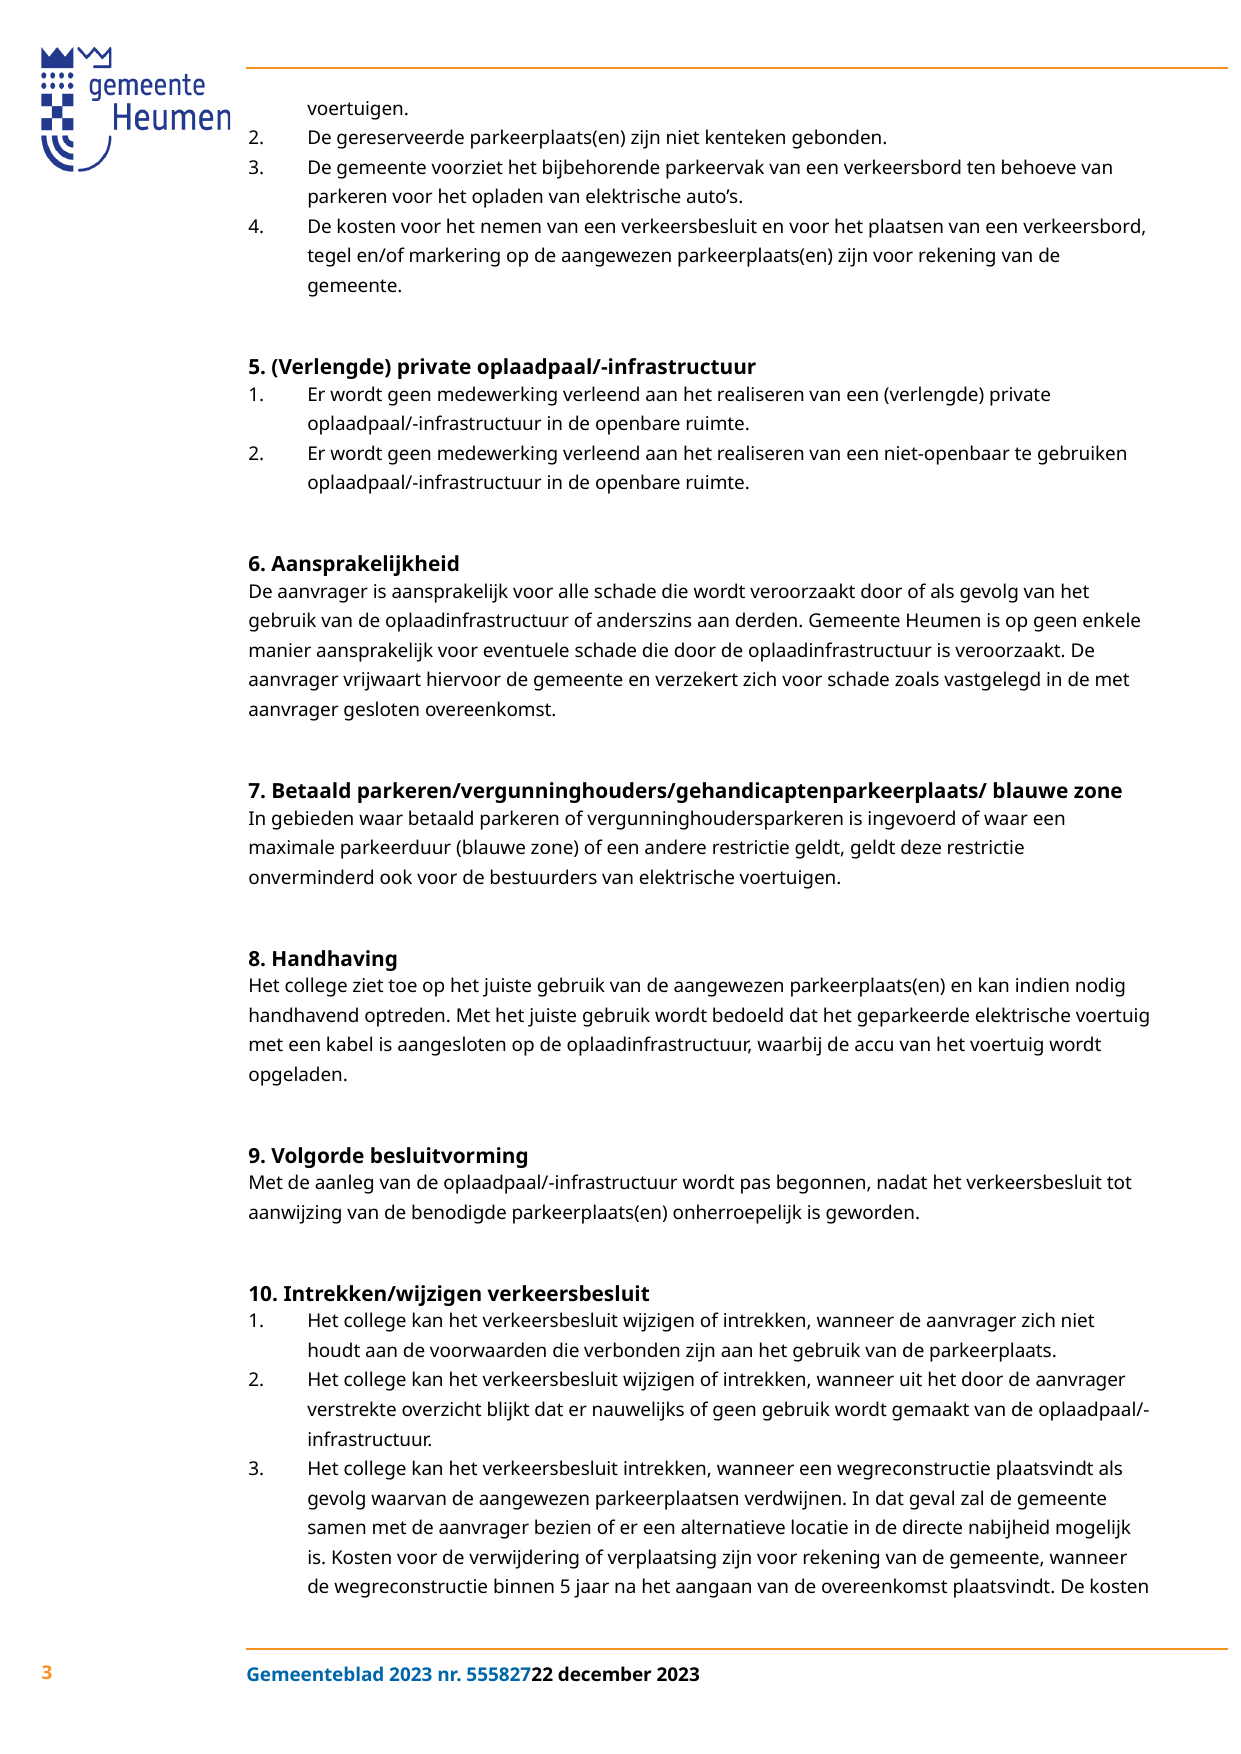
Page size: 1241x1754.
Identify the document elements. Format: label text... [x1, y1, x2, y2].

list Er wordt geen medewerking verleend aan het realiseren van een (verlengde) private oplaadpaal/-infrastructuur in de openbare ruimte. [248, 381, 1152, 436]
list Er wordt geen medewerking verleend aan het realiseren van een niet-openbaar te gebruiken oplaadpaal/-infrastructuur in de openbare ruimte. [248, 440, 1152, 495]
list De gemeente voorziet het bijbehorende parkeervak van een verkeersbord ten behoeve van parkeren voor het opladen van elektrische auto’s. [248, 154, 1152, 209]
text Met de aanleg van de oplaadpaal/-infrastructuur wordt pas begonnen, nadat het verkeersbesluit tot aanwijzing van de benodigde parkeerplaats(en) onherroepelijk is geworden. [248, 1169, 1152, 1225]
text 6. Aansprakelijkheid [248, 549, 1152, 578]
text 10. Intrekken/wijzigen verkeersbesluit [248, 1279, 1152, 1307]
list Het college kan het verkeersbesluit intrekken, wanneer een wegreconstructie plaatsvindt als gevolg waarvan de aangewezen parkeerplaatsen verdwijnen. In dat geval zal de gemeente samen met de aanvrager bezien of er een alternatieve locatie in de directe nabijheid mogelijk is. Kosten voor de verwijdering of verplaatsing zijn voor rekening van de gemeente, wanneer de wegreconstructie binnen 5 jaar na het aangaan van de overeenkomst plaatsvindt. De kosten [248, 1455, 1152, 1599]
text 8. Handhaving [248, 944, 1152, 972]
text 7. Betaald parkeren/vergunninghouders/gehandicaptenparkeerplaats/ blauwe zone [248, 776, 1152, 805]
text In gebieden waar betaald parkeren of vergunninghoudersparkeren is ingevoerd of waar een maximale parkeerduur (blauwe zone) of een andere restrictie geldt, geldt deze restrictie onverminderd ook voor de bestuurders van elektrische voertuigen. [248, 805, 1152, 889]
list De kosten voor het nemen van een verkeersbesluit en voor het plaatsen van een verkeersbord, tegel en/of markering op de aangewezen parkeerplaats(en) zijn voor rekening van de gemeente. [248, 213, 1152, 298]
picture [41, 47, 231, 172]
list De gereserveerde parkeerplaats(en) zijn niet kenteken gebonden. [248, 124, 1152, 150]
text 5. (Verlengde) private oplaadpaal/-infrastructuur [248, 352, 1152, 381]
text Het college ziet toe op het juiste gebruik van de aangewezen parkeerplaats(en) en kan indien nodig handhavend optreden. Met het juiste gebruik wordt bedoeld dat het geparkeerde elektrische voertuig met een kabel is aangesloten op de oplaadinfrastructuur, waarbij de accu van het voertuig wordt opgeladen. [248, 972, 1152, 1087]
text De aanvrager is aansprakelijk voor alle schade die wordt veroorzaakt door of als gevolg van het gebruik van de oplaadinfrastructuur of anderszins aan derden. Gemeente Heumen is op geen enkele manier aansprakelijk voor eventuele schade die door de oplaadinfrastructuur is veroorzaakt. De aanvrager vrijwaart hiervoor de gemeente en verzekert zich voor schade zoals vastgelegd in de met aanvrager gesloten overeenkomst. [248, 578, 1152, 722]
list voertuigen. [248, 95, 1152, 121]
text 9. Volgorde besluitvorming [248, 1141, 1152, 1169]
list Het college kan het verkeersbesluit wijzigen of intrekken, wanneer uit het door de aanvrager verstrekte overzicht blijkt dat er nauwelijks of geen gebruik wordt gemaakt van de oplaadpaal/-infrastructuur. [248, 1367, 1152, 1452]
list Het college kan het verkeersbesluit wijzigen of intrekken, wanneer de aanvrager zich niet houdt aan de voorwaarden die verbonden zijn aan het gebruik van de parkeerplaats. [248, 1307, 1152, 1363]
